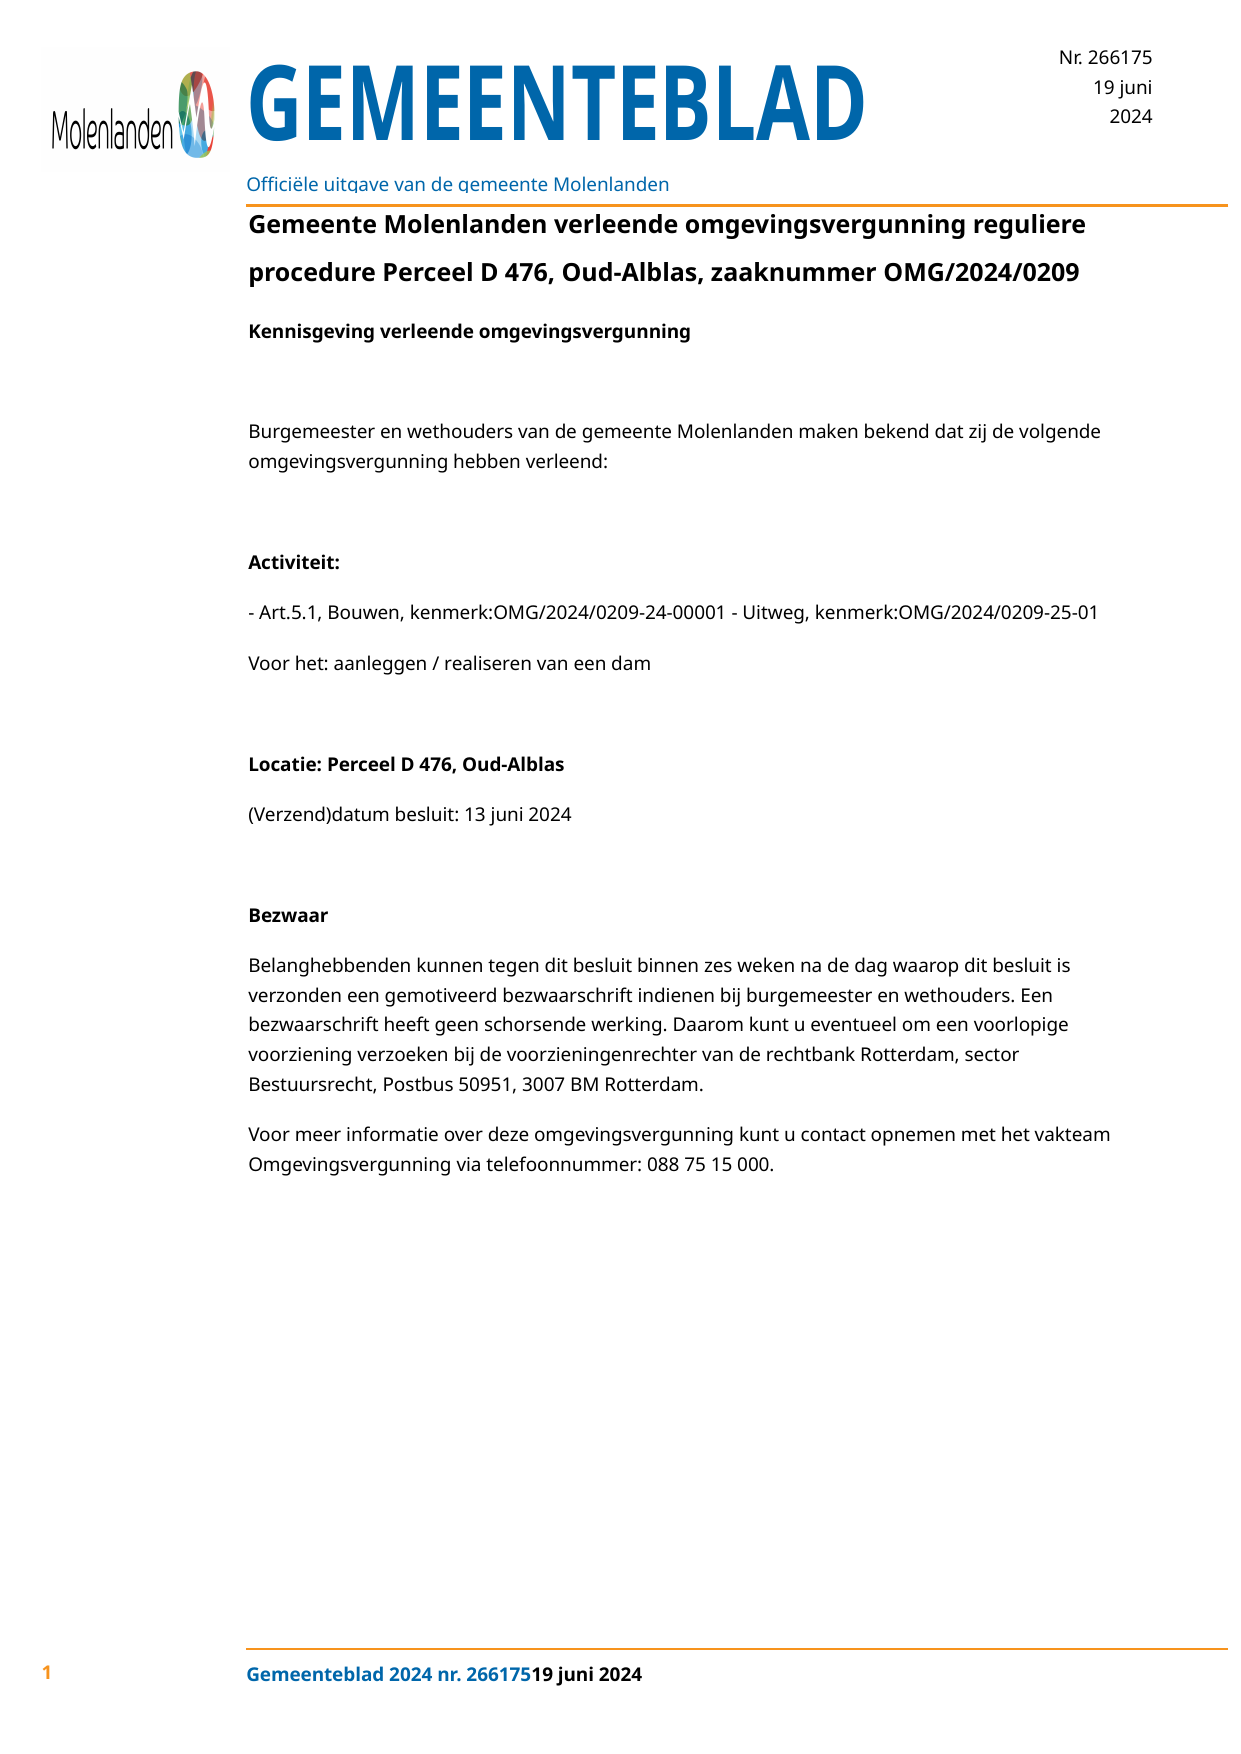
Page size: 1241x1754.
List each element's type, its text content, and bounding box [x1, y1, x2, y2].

text Voor het: aanleggen / realiseren van een dam [248, 650, 1152, 676]
text Voor meer informatie over deze omgevingsvergunning kunt u contact opnemen met het vakteam Omgevingsvergunning via telefoonnummer: 088 75 15 000. [248, 1121, 1152, 1177]
text Gemeente Molenlanden verleende omgevingsvergunning reguliere procedure Perceel D 476, Oud-Alblas, zaaknummer OMG/2024/0209 [248, 207, 1152, 288]
text Activiteit: [248, 549, 1152, 575]
text Belanghebbenden kunnen tegen dit besluit binnen zes weken na de dag waarop dit besluit is verzonden een gemotiveerd bezwaarschrift indienen bij burgemeester en wethouders. Een bezwaarschrift heeft geen schorsende werking. Daarom kunt u eventueel om een voorlopige voorziening verzoeken bij de voorzieningenrechter van de rechtbank Rotterdam, sector Bestuursrecht, Postbus 50951, 3007 BM Rotterdam. [248, 952, 1152, 1097]
text - Art.5.1, Bouwen, kenmerk:OMG/2024/0209-24-00001 - Uitweg, kenmerk:OMG/2024/0209-25-01 [248, 599, 1152, 625]
text Bezwaar [248, 902, 1152, 928]
text (Verzend)datum besluit: 13 juni 2024 [248, 801, 1152, 827]
text Kennisgeving verleende omgevingsvergunning [248, 318, 1152, 344]
text Locatie: Perceel D 476, Oud-Alblas [248, 751, 1152, 777]
text Burgemeester en wethouders van de gemeente Molenlanden maken bekend dat zij de volgende omgevingsvergunning hebben verleend: [248, 419, 1152, 474]
picture [41, 47, 231, 172]
